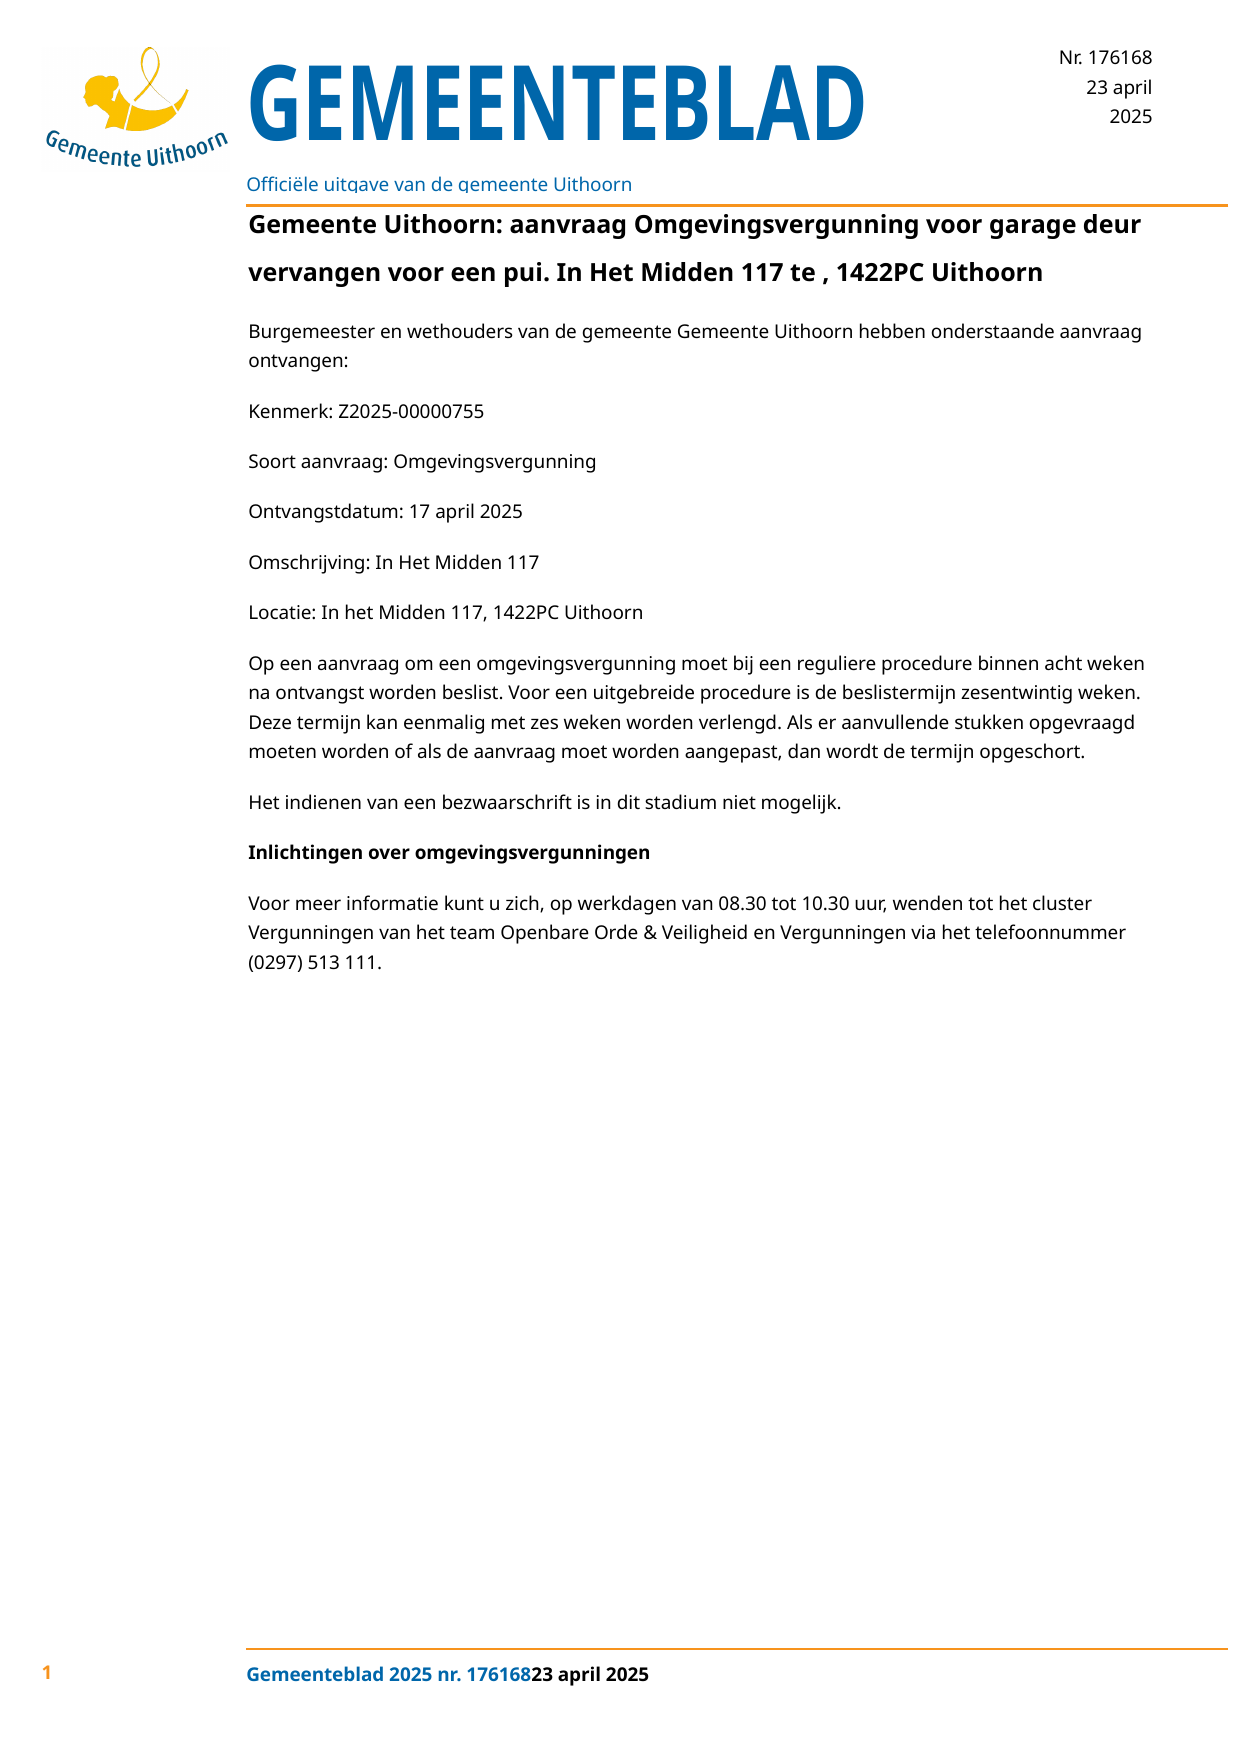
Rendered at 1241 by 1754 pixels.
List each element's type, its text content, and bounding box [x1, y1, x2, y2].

text Op een aanvraag om een omgevingsvergunning moet bij een reguliere procedure binnen acht weken na ontvangst worden beslist. Voor een uitgebreide procedure is de beslistermijn zesentwintig weken. Deze termijn kan eenmalig met zes weken worden verlengd. Als er aanvullende stukken opgevraagd moeten worden of als de aanvraag moet worden aangepast, dan wordt de termijn opgeschort. [248, 650, 1152, 764]
text Kenmerk: Z2025-00000755 [248, 398, 1152, 424]
text Gemeente Uithoorn: aanvraag Omgevingsvergunning voor garage deur vervangen voor een pui. In Het Midden 117 te , 1422PC Uithoorn [248, 207, 1152, 288]
text Burgemeester en wethouders van de gemeente Gemeente Uithoorn hebben onderstaande aanvraag ontvangen: [248, 318, 1152, 373]
text Voor meer informatie kunt u zich, op werkdagen van 08.30 tot 10.30 uur, wenden tot het cluster Vergunningen van het team Openbare Orde & Veiligheid en Vergunningen via het telefoonnummer (0297) 513 111. [248, 890, 1152, 975]
picture [41, 47, 231, 172]
text Ontvangstdatum: 17 april 2025 [248, 499, 1152, 524]
text Omschrijving: In Het Midden 117 [248, 549, 1152, 575]
text Locatie: In het Midden 117, 1422PC Uithoorn [248, 599, 1152, 625]
text Soort aanvraag: Omgevingsvergunning [248, 448, 1152, 474]
text Inlichtingen over omgevingsvergunningen [248, 839, 1152, 865]
text Het indienen van een bezwaarschrift is in dit stadium niet mogelijk. [248, 789, 1152, 815]
